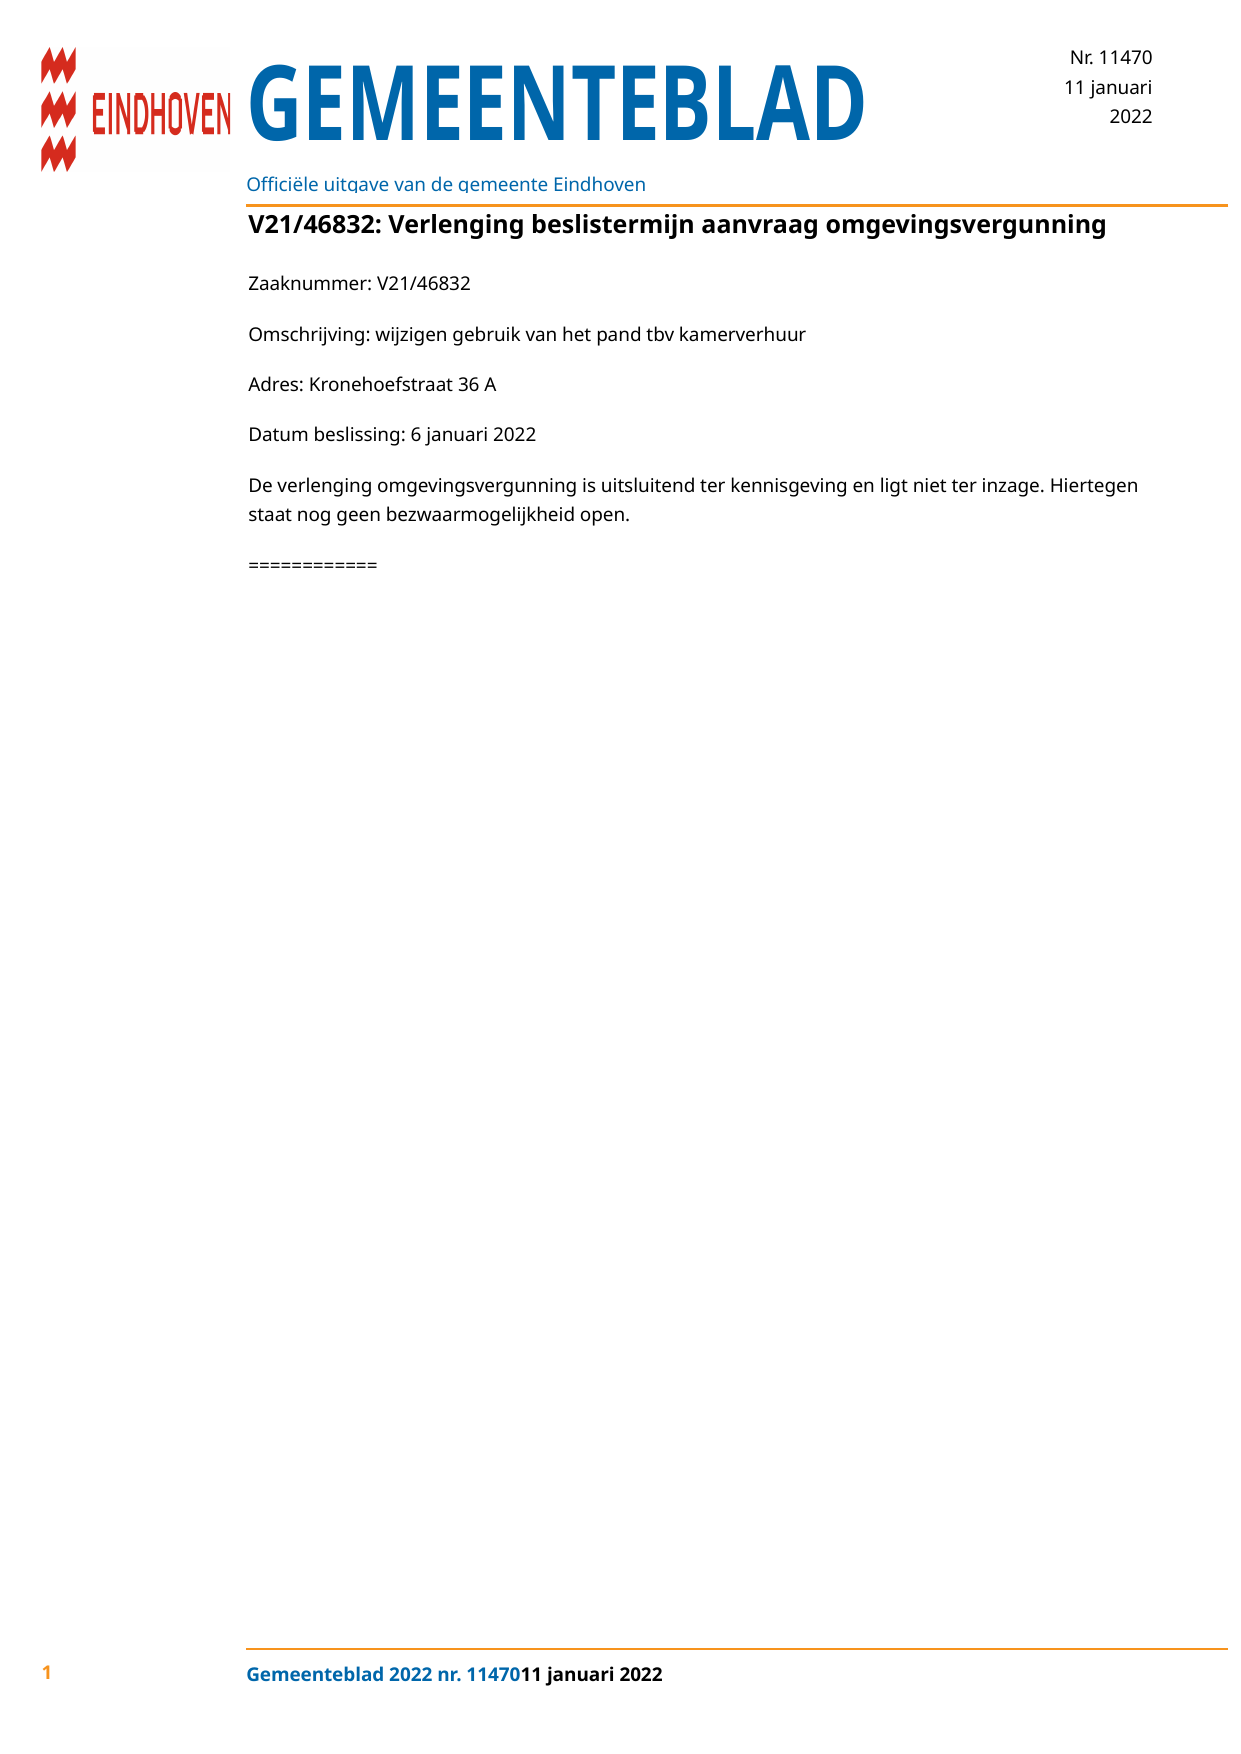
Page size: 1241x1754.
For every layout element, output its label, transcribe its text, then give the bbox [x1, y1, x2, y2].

text V21/46832: Verlenging beslistermijn aanvraag omgevingsvergunning [248, 207, 1152, 241]
text ============ [248, 552, 1152, 578]
text De verlenging omgevingsvergunning is uitsluitend ter kennisgeving en ligt niet ter inzage. Hiertegen staat nog geen bezwaarmogelijkheid open. [248, 472, 1152, 527]
text Zaaknummer: V21/46832 [248, 270, 1152, 296]
text Adres: Kronehoefstraat 36 A [248, 371, 1152, 397]
text Datum beslissing: 6 januari 2022 [248, 422, 1152, 447]
picture [41, 47, 231, 172]
text Omschrijving: wijzigen gebruik van het pand tbv kamerverhuur [248, 321, 1152, 346]
